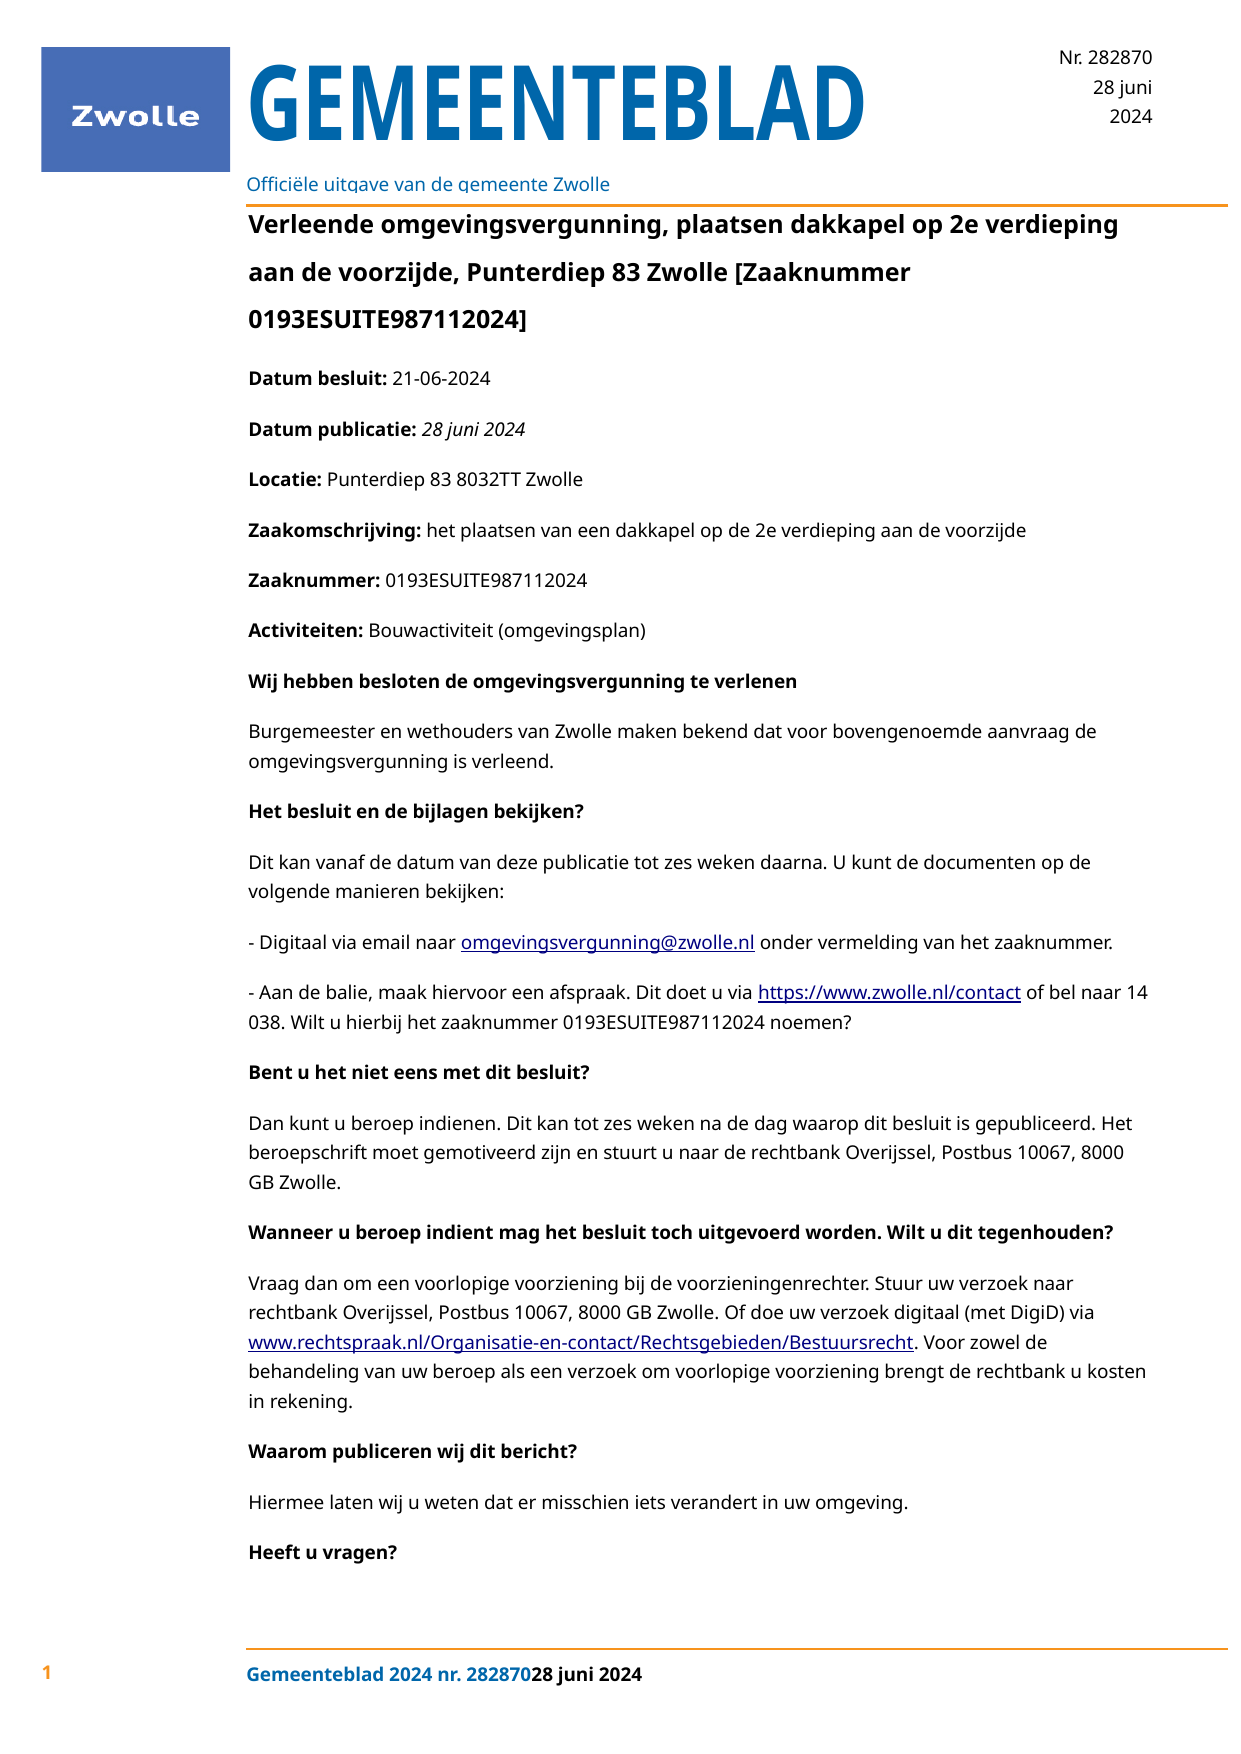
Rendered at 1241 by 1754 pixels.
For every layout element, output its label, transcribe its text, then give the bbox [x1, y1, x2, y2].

text Waarom publiceren wij dit bericht? [248, 1438, 1152, 1464]
text Dan kunt u beroep indienen. Dit kan tot zes weken na de dag waarop dit besluit is gepubliceerd. Het beroepschrift moet gemotiveerd zijn en stuurt u naar de rechtbank Overijssel, Postbus 10067, 8000 GB Zwolle. [248, 1110, 1152, 1194]
picture [41, 47, 231, 172]
text Activiteiten: Bouwactiviteit (omgevingsplan) [248, 618, 1152, 643]
text - Digitaal via email naar omgevingsvergunning@zwolle.nl onder vermelding van het zaaknummer. [248, 929, 1152, 954]
text Zaakomschrijving: het plaatsen van een dakkapel op de 2e verdieping aan de voorzijde [248, 517, 1152, 542]
text Locatie: Punterdiep 83 8032TT Zwolle [248, 466, 1152, 492]
text Dit kan vanaf de datum van deze publicatie tot zes weken daarna. U kunt de documenten op de volgende manieren bekijken: [248, 849, 1152, 904]
text - Aan de balie, maak hiervoor een afspraak. Dit doet u via https://www.zwolle.nl/contact of bel naar 14 038. Wilt u hierbij het zaaknummer 0193ESUITE987112024 noemen? [248, 979, 1152, 1034]
text Zaaknummer: 0193ESUITE987112024 [248, 567, 1152, 593]
text Vraag dan om een voorlopige voorziening bij de voorzieningenrechter. Stuur uw verzoek naar rechtbank Overijssel, Postbus 10067, 8000 GB Zwolle. Of doe uw verzoek digitaal (met DigiD) via www.rechtspraak.nl/Organisatie-en-contact/Rechtsgebieden/Bestuursrecht. Voor zowel de behandeling van uw beroep als een verzoek om voorlopige voorziening brengt de rechtbank u kosten in rekening. [248, 1270, 1152, 1414]
text Heeft u vragen? [248, 1539, 1152, 1565]
text Het besluit en de bijlagen bekijken? [248, 798, 1152, 824]
text Verleende omgevingsvergunning, plaatsen dakkapel op 2e verdieping aan de voorzijde, Punterdiep 83 Zwolle [Zaaknummer 0193ESUITE987112024] [248, 207, 1152, 336]
text Hiermee laten wij u weten dat er misschien iets verandert in uw omgeving. [248, 1489, 1152, 1514]
text Datum besluit: 21-06-2024 [248, 366, 1152, 391]
text Wanneer u beroep indient mag het besluit toch uitgevoerd worden. Wilt u dit tegenhouden? [248, 1219, 1152, 1245]
text Burgemeester en wethouders van Zwolle maken bekend dat voor bovengenoemde aanvraag de omgevingsvergunning is verleend. [248, 718, 1152, 774]
text Wij hebben besloten de omgevingsvergunning te verlenen [248, 668, 1152, 694]
text Bent u het niet eens met dit besluit? [248, 1059, 1152, 1085]
text Datum publicatie: 28 juni 2024 [248, 416, 1152, 442]
